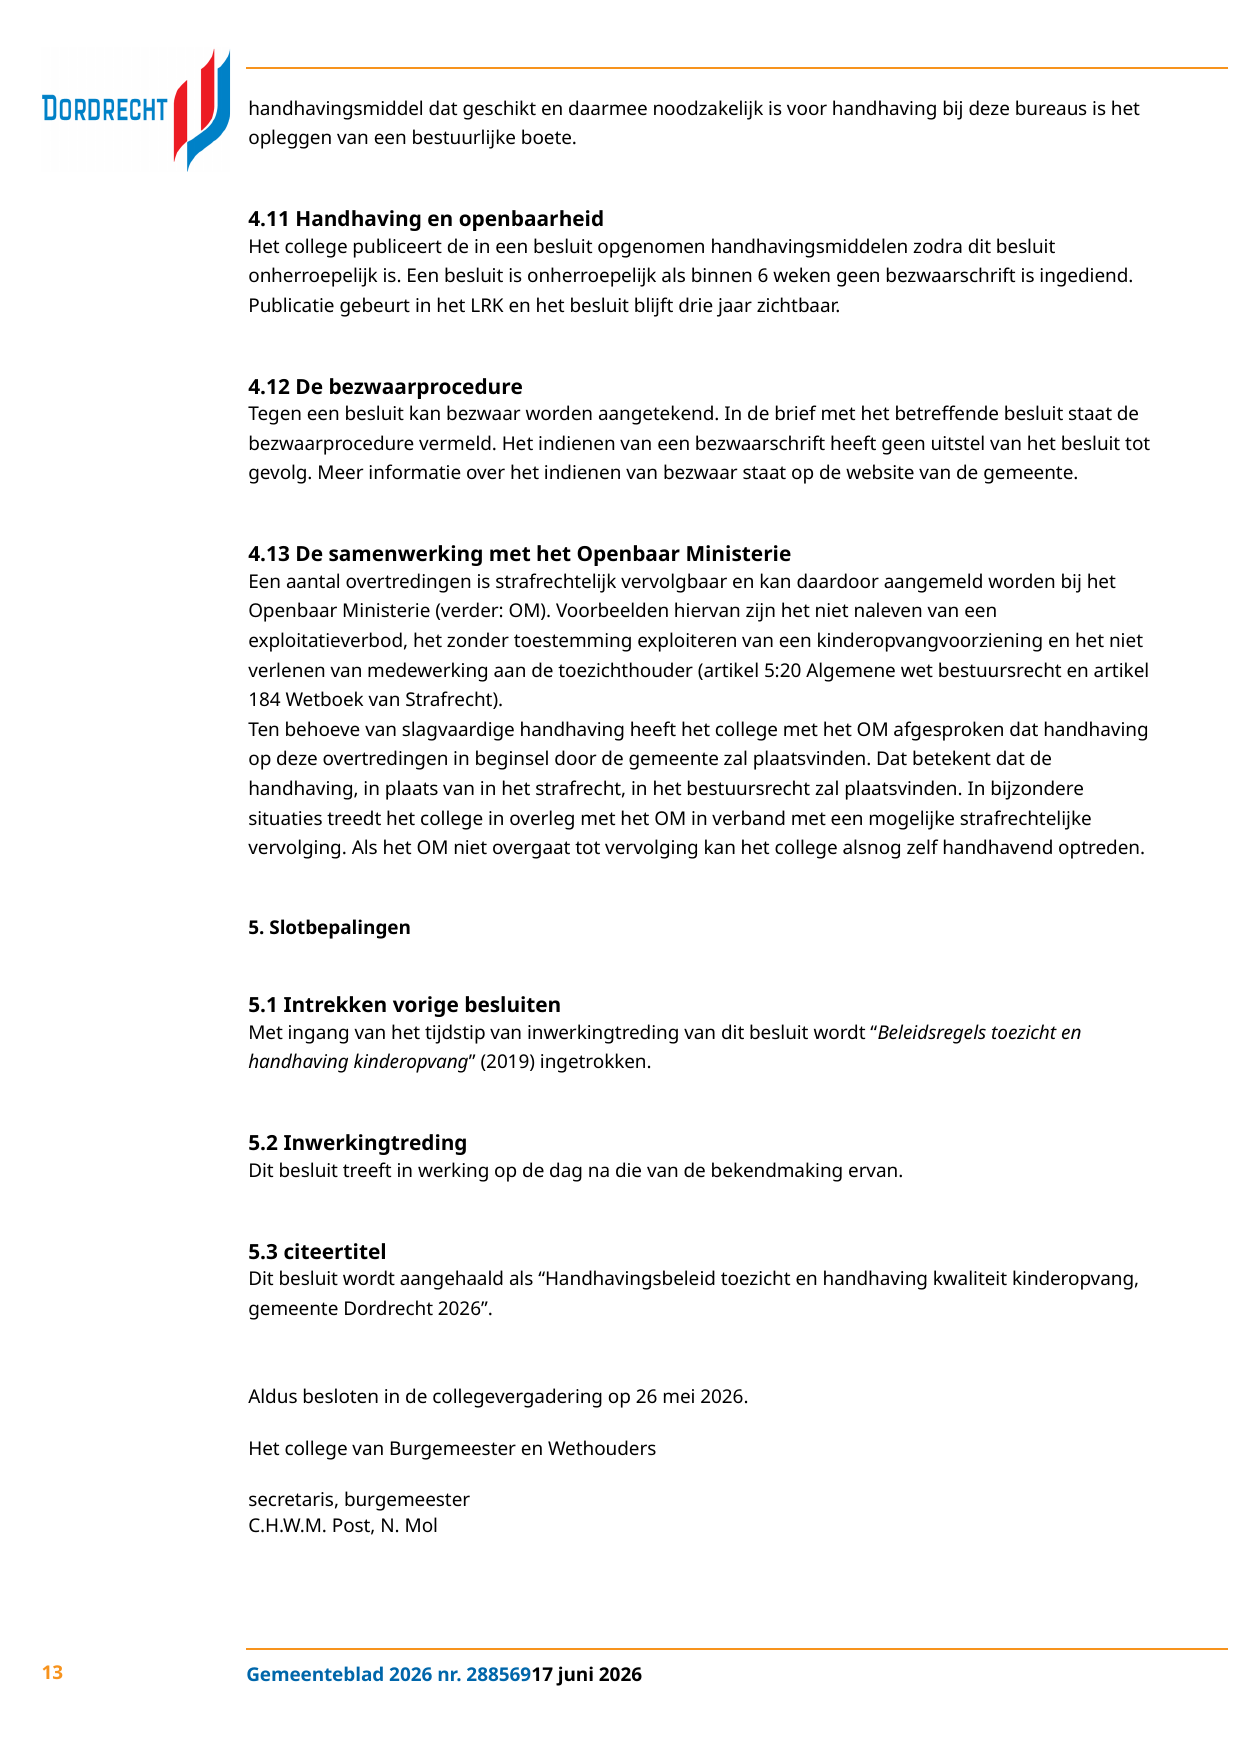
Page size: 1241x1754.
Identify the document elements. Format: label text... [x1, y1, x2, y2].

text secretaris, burgemeester [248, 1487, 1152, 1512]
text Het college van Burgemeester en Wethouders [248, 1435, 1152, 1461]
text Aldus besloten in de collegevergadering op 26 mei 2026. [248, 1384, 1152, 1409]
text Dit besluit treeft in werking op de dag na die van de bekendmaking ervan. [248, 1157, 1152, 1183]
text Tegen een besluit kan bezwaar worden aangetekend. In de brief met het betreffende besluit staat de bezwaarprocedure vermeld. Het indienen van een bezwaarschrift heeft geen uitstel van het besluit tot gevolg. Meer informatie over het indienen van bezwaar staat op de website van de gemeente. [248, 400, 1152, 485]
picture [41, 47, 231, 172]
text Ten behoeve van slagvaardige handhaving heeft het college met het OM afgesproken dat handhaving op deze overtredingen in beginsel door de gemeente zal plaatsvinden. Dat betekent dat de handhaving, in plaats van in het strafrecht, in het bestuursrecht zal plaatsvinden. In bijzondere situaties treedt het college in overleg met het OM in verband met een mogelijke strafrechtelijke vervolging. Als het OM niet overgaat tot vervolging kan het college alsnog zelf handhavend optreden. [248, 716, 1152, 860]
text 5.1 Intrekken vorige besluiten [248, 990, 1152, 1019]
text Een aantal overtredingen is strafrechtelijk vervolgbaar en kan daardoor aangemeld worden bij het Openbaar Ministerie (verder: OM). Voorbeelden hiervan zijn het niet naleven van een exploitatieverbod, het zonder toestemming exploiteren van een kinderopvangvoorziening en het niet verlenen van medewerking aan de toezichthouder (artikel 5:20 Algemene wet bestuursrecht en artikel 184 Wetboek van Strafrecht). [248, 568, 1152, 712]
text handhavingsmiddel dat geschikt en daarmee noodzakelijk is voor handhaving bij deze bureaus is het opleggen van een bestuurlijke boete. [248, 95, 1152, 150]
text 5. Slotbepalingen [248, 914, 1152, 940]
text 4.12 De bezwaarprocedure [248, 372, 1152, 400]
text Het college publiceert de in een besluit opgenomen handhavingsmiddelen zodra dit besluit onherroepelijk is. Een besluit is onherroepelijk als binnen 6 weken geen bezwaarschrift is ingediend. Publicatie gebeurt in het LRK en het besluit blijft drie jaar zichtbaar. [248, 233, 1152, 318]
text 4.11 Handhaving en openbaarheid [248, 204, 1152, 233]
text 4.13 De samenwerking met het Openbaar Ministerie [248, 539, 1152, 568]
text Met ingang van het tijdstip van inwerkingtreding van dit besluit wordt “Beleidsregels toezicht en handhaving kinderopvang” (2019) ingetrokken. [248, 1019, 1152, 1074]
text Dit besluit wordt aangehaald als “Handhavingsbeleid toezicht en handhaving kwaliteit kinderopvang, gemeente Dordrecht 2026”. [248, 1265, 1152, 1321]
text C.H.W.M. Post, N. Mol [248, 1512, 1152, 1538]
text 5.3 citeertitel [248, 1237, 1152, 1265]
text 5.2 Inwerkingtreding [248, 1128, 1152, 1157]
